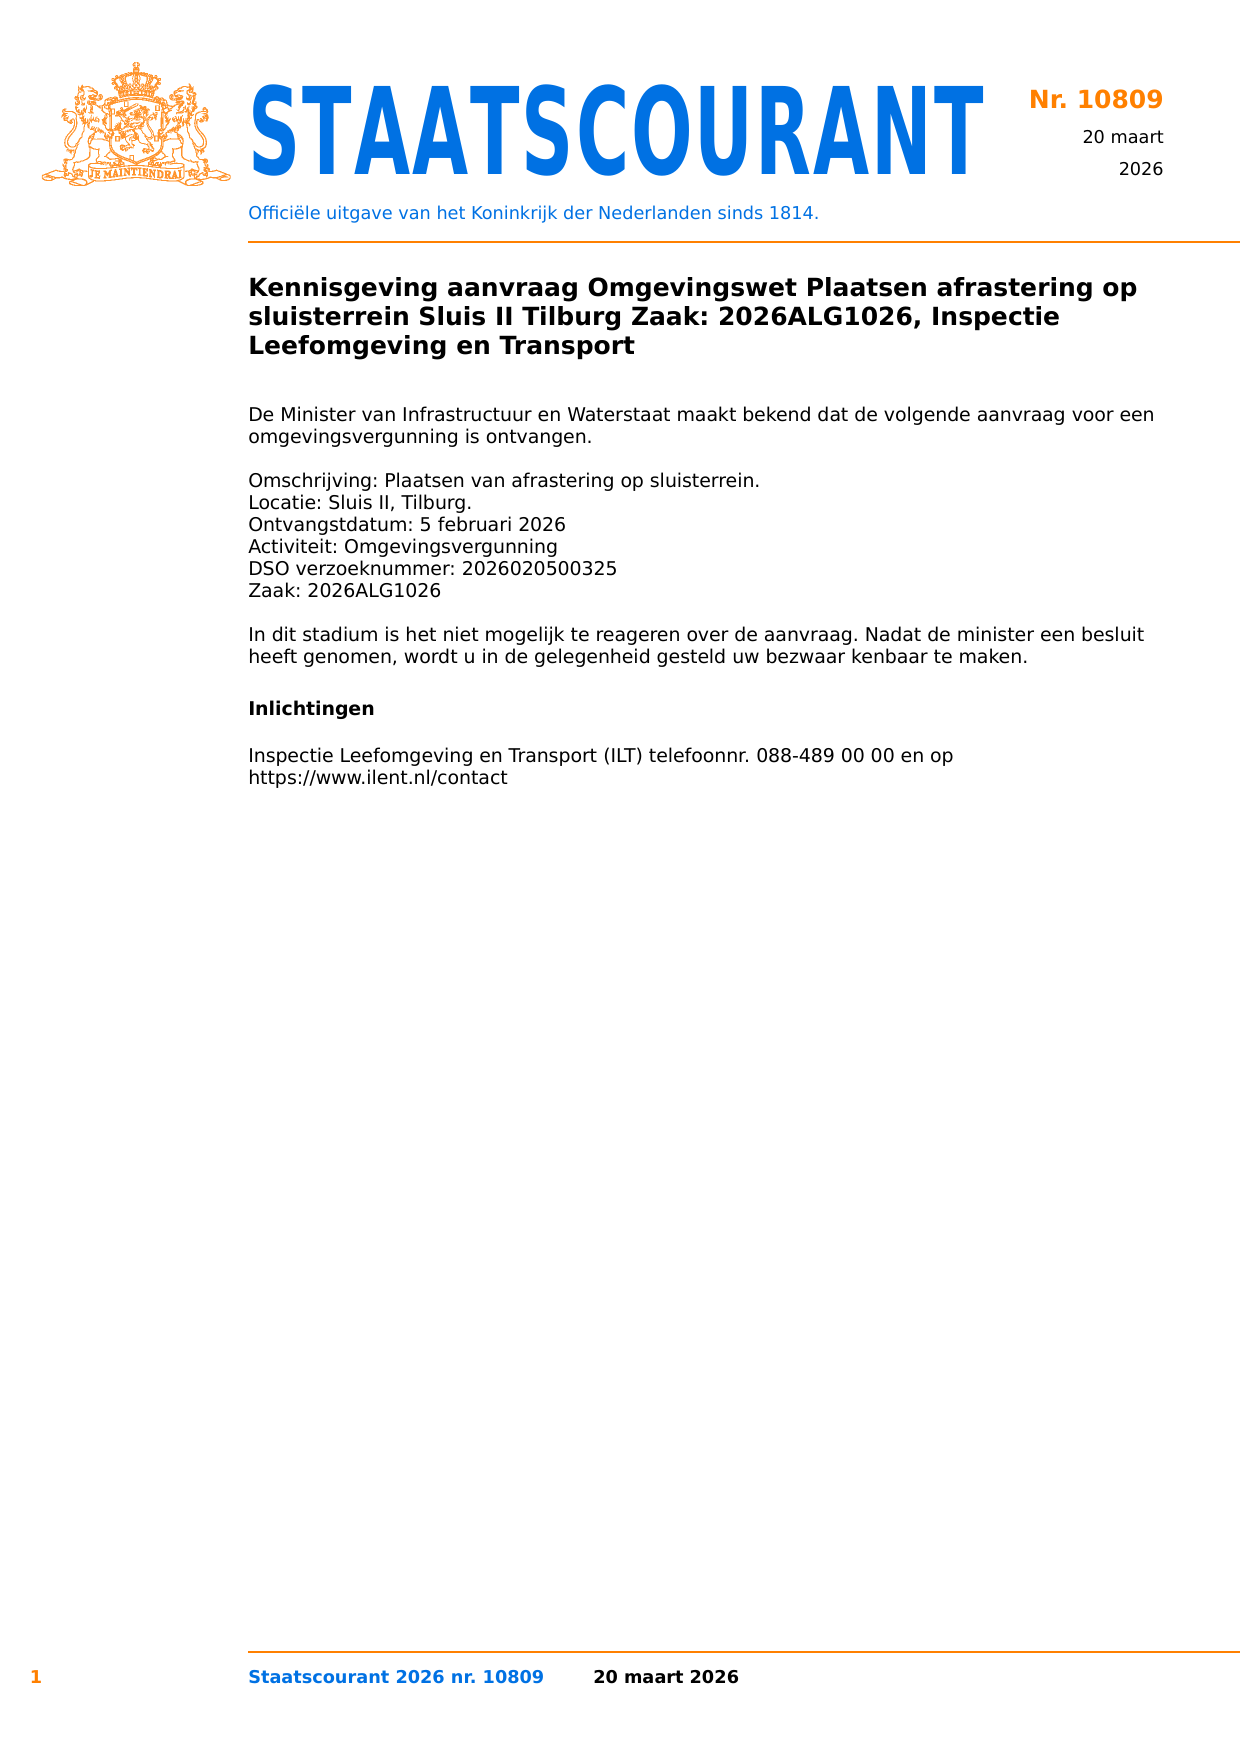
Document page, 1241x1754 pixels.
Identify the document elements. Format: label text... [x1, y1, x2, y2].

text Zaak: 2026ALG1026 [248, 580, 1163, 602]
text DSO verzoeknummer: 2026020500325 [248, 558, 1163, 580]
text De Minister van Infrastructuur en Waterstaat maakt bekend dat de volgende aanvraag voor een omgevingsvergunning is ontvangen. [248, 404, 1163, 448]
table_header [25, 62, 248, 241]
subtitle Inlichtingen [248, 698, 1163, 720]
text In dit stadium is het niet mogelijk te reageren over de aanvraag. Nadat de minister een besluit heeft genomen, wordt u in de gelegenheid gesteld uw bezwaar kenbaar te maken. [248, 624, 1163, 668]
text Locatie: Sluis II, Tilburg. [248, 492, 1163, 514]
table_cell Officiële uitgave van het Koninkrijk der Nederlanden sinds 1814. [248, 203, 1240, 241]
subtitle Kennisgeving aanvraag Omgevingswet Plaatsen afrastering op sluisterrein Sluis II Tilburg Zaak: 2026ALG1026, Inspectie Leefomgeving en Transport [248, 273, 1163, 361]
table_header STAATSCOURANT [248, 62, 998, 203]
table_cell 2026 [998, 153, 1240, 203]
table_header Nr. 10809 [998, 62, 1240, 121]
text Inspectie Leefomgeving en Transport (ILT) telefoonnr. 088-489 00 00 en op https://www.ilent.nl/contact [248, 745, 1163, 789]
text Omschrijving: Plaatsen van afrastering op sluisterrein. [248, 470, 1163, 492]
picture [41, 62, 231, 186]
table_cell 20 maart [998, 121, 1240, 153]
text Ontvangstdatum: 5 februari 2026 [248, 514, 1163, 536]
text Activiteit: Omgevingsvergunning [248, 536, 1163, 558]
